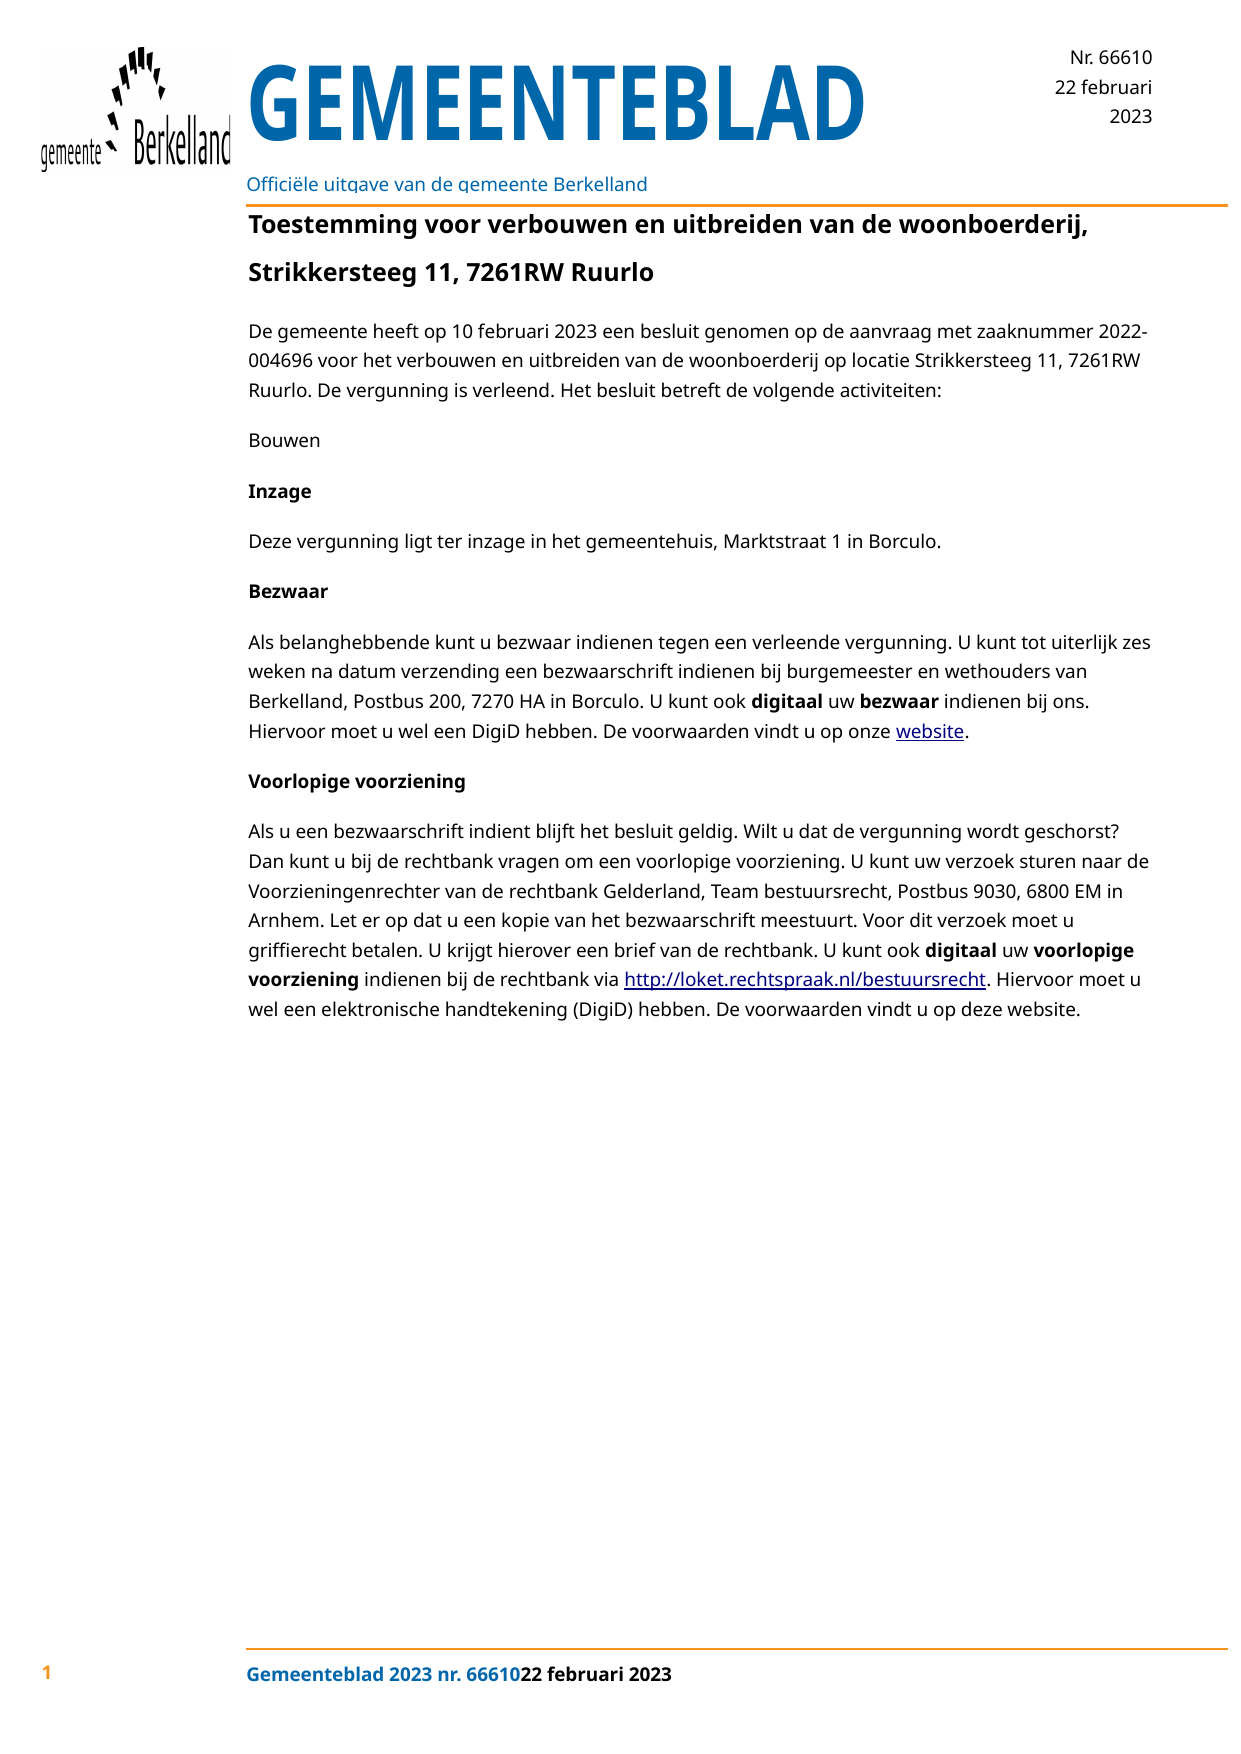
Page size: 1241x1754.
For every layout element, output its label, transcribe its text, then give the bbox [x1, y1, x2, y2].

text Deze vergunning ligt ter inzage in het gemeentehuis, Marktstraat 1 in Borculo. [248, 528, 1152, 554]
text Bouwen [248, 427, 1152, 453]
picture [41, 47, 231, 172]
text Als belanghebbende kunt u bezwaar indienen tegen een verleende vergunning. U kunt tot uiterlijk zes weken na datum verzending een bezwaarschrift indienen bij burgemeester en wethouders van Berkelland, Postbus 200, 7270 HA in Borculo. U kunt ook digitaal uw bezwaar indienen bij ons. Hiervoor moet u wel een DigiD hebben. De voorwaarden vindt u op onze website. [248, 629, 1152, 744]
text Inzage [248, 478, 1152, 504]
text Bezwaar [248, 579, 1152, 604]
text Als u een bezwaarschrift indient blijft het besluit geldig. Wilt u dat de vergunning wordt geschorst? Dan kunt u bij de rechtbank vragen om een voorlopige voorziening. U kunt uw verzoek sturen naar de Voorzieningenrechter van de rechtbank Gelderland, Team bestuursrecht, Postbus 9030, 6800 EM in Arnhem. Let er op dat u een kopie van het bezwaarschrift meestuurt. Voor dit verzoek moet u griffierecht betalen. U krijgt hierover een brief van de rechtbank. U kunt ook digitaal uw voorlopige voorziening indienen bij de rechtbank via http://loket.rechtspraak.nl/bestuursrecht. Hiervoor moet u wel een elektronische handtekening (DigiD) hebben. De voorwaarden vindt u op deze website. [248, 819, 1152, 1022]
text Voorlopige voorziening [248, 768, 1152, 794]
text De gemeente heeft op 10 februari 2023 een besluit genomen op de aanvraag met zaaknummer 2022-004696 voor het verbouwen en uitbreiden van de woonboerderij op locatie Strikkersteeg 11, 7261RW Ruurlo. De vergunning is verleend. Het besluit betreft de volgende activiteiten: [248, 318, 1152, 403]
text Toestemming voor verbouwen en uitbreiden van de woonboerderij, Strikkersteeg 11, 7261RW Ruurlo [248, 207, 1152, 288]
